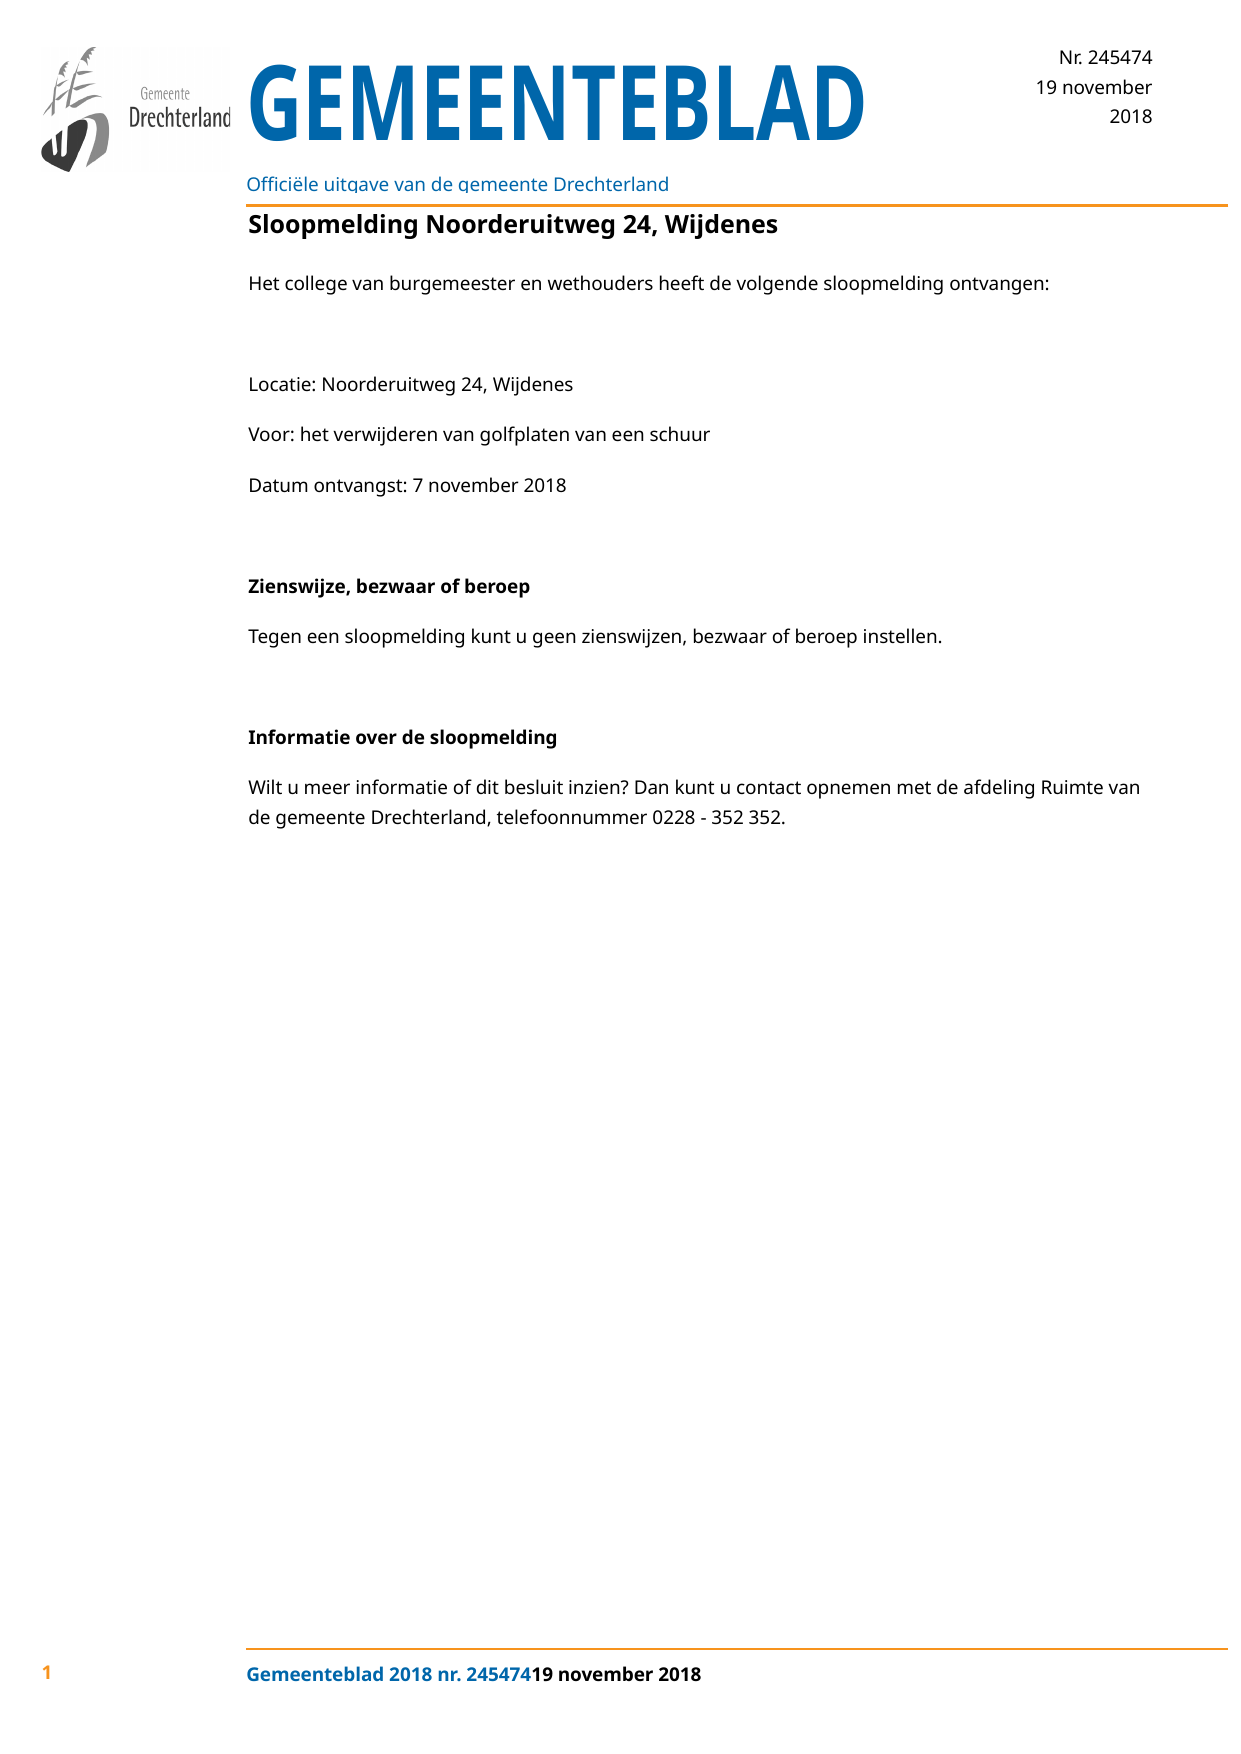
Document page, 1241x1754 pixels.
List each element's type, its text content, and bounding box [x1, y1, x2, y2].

text Sloopmelding Noorderuitweg 24, Wijdenes [248, 207, 1152, 241]
text Zienswijze, bezwaar of beroep [248, 573, 1152, 598]
text Datum ontvangst: 7 november 2018 [248, 472, 1152, 498]
text Het college van burgemeester en wethouders heeft de volgende sloopmelding ontvangen: [248, 270, 1152, 296]
picture [41, 47, 231, 172]
text Tegen een sloopmelding kunt u geen zienswijzen, bezwaar of beroep instellen. [248, 623, 1152, 649]
text Informatie over de sloopmelding [248, 724, 1152, 750]
text Voor: het verwijderen van golfplaten van een schuur [248, 422, 1152, 447]
text Wilt u meer informatie of dit besluit inzien? Dan kunt u contact opnemen met de afdeling Ruimte van de gemeente Drechterland, telefoonnummer 0228 - 352 352. [248, 774, 1152, 830]
text Locatie: Noorderuitweg 24, Wijdenes [248, 371, 1152, 397]
